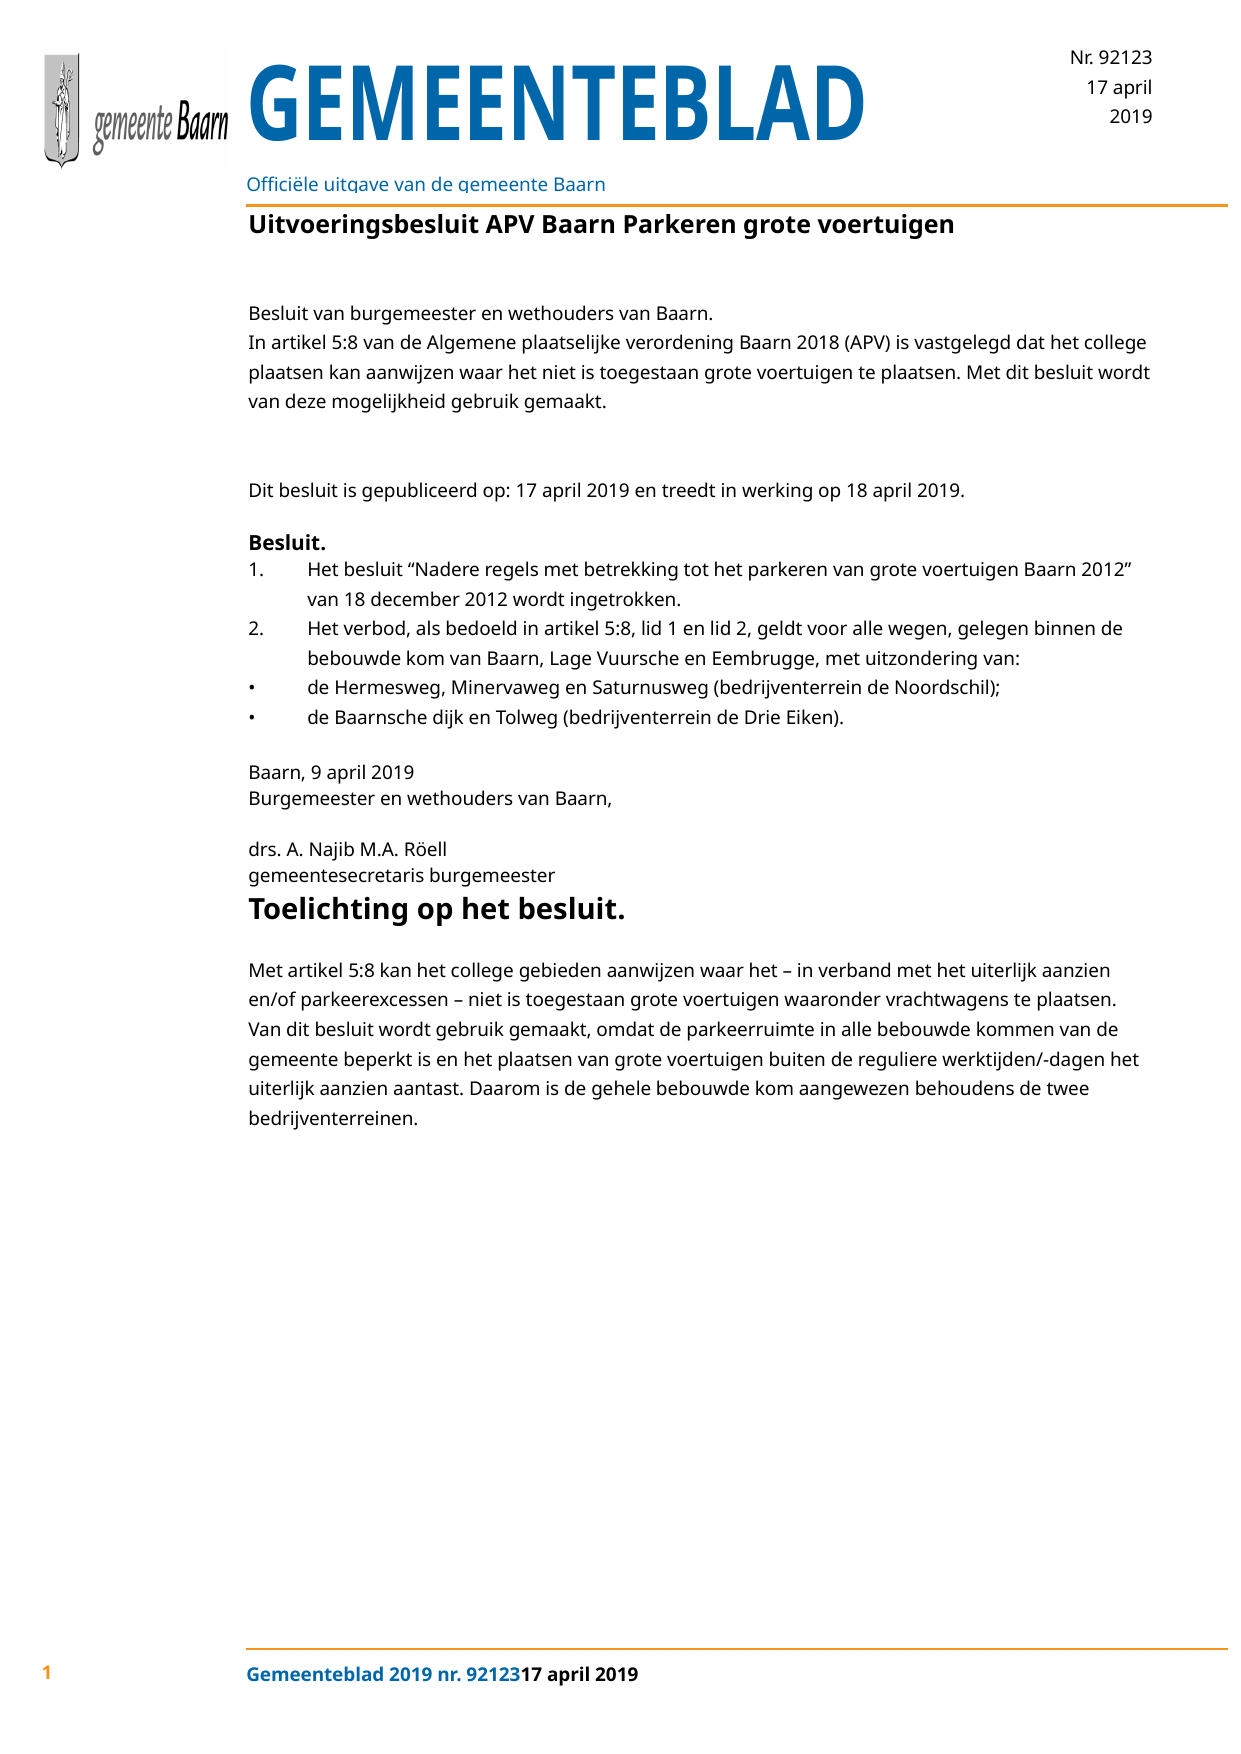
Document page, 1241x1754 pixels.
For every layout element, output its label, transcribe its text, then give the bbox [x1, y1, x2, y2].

picture [41, 47, 231, 172]
text Burgemeester en wethouders van Baarn, [248, 785, 1152, 811]
text gemeentesecretaris burgemeester [248, 862, 1152, 888]
text Besluit van burgemeester en wethouders van Baarn. [248, 300, 1152, 326]
list de Baarnsche dijk en Tolweg (bedrijventerrein de Drie Eiken). [248, 704, 1152, 730]
text Met artikel 5:8 kan het college gebieden aanwijzen waar het – in verband met het uiterlijk aanzien en/of parkeerexcessen – niet is toegestaan grote voertuigen waaronder vrachtwagens te plaatsen. Van dit besluit wordt gebruik gemaakt, omdat de parkeerruimte in alle bebouwde kommen van de gemeente beperkt is en het plaatsen van grote voertuigen buiten de reguliere werktijden/-dagen het uiterlijk aanzien aantast. Daarom is de gehele bebouwde kom aangewezen behoudens de twee bedrijventerreinen. [248, 957, 1152, 1131]
text Baarn, 9 april 2019 [248, 759, 1152, 785]
text Toelichting op het besluit. [248, 888, 1152, 928]
text Dit besluit is gepubliceerd op: 17 april 2019 en treedt in werking op 18 april 2019. [248, 477, 1152, 503]
list de Hermesweg, Minervaweg en Saturnusweg (bedrijventerrein de Noordschil); [248, 674, 1152, 700]
text Uitvoeringsbesluit APV Baarn Parkeren grote voertuigen [248, 207, 1152, 241]
list Het verbod, als bedoeld in artikel 5:8, lid 1 en lid 2, geldt voor alle wegen, gelegen binnen de bebouwde kom van Baarn, Lage Vuursche en Eembrugge, met uitzondering van: [248, 615, 1152, 671]
text drs. A. Najib M.A. Röell [248, 837, 1152, 862]
text In artikel 5:8 van de Algemene plaatselijke verordening Baarn 2018 (APV) is vastgelegd dat het college plaatsen kan aanwijzen waar het niet is toegestaan grote voertuigen te plaatsen. Met dit besluit wordt van deze mogelijkheid gebruik gemaakt. [248, 329, 1152, 414]
list Het besluit “Nadere regels met betrekking tot het parkeren van grote voertuigen Baarn 2012” van 18 december 2012 wordt ingetrokken. [248, 556, 1152, 612]
text Besluit. [248, 528, 1152, 556]
